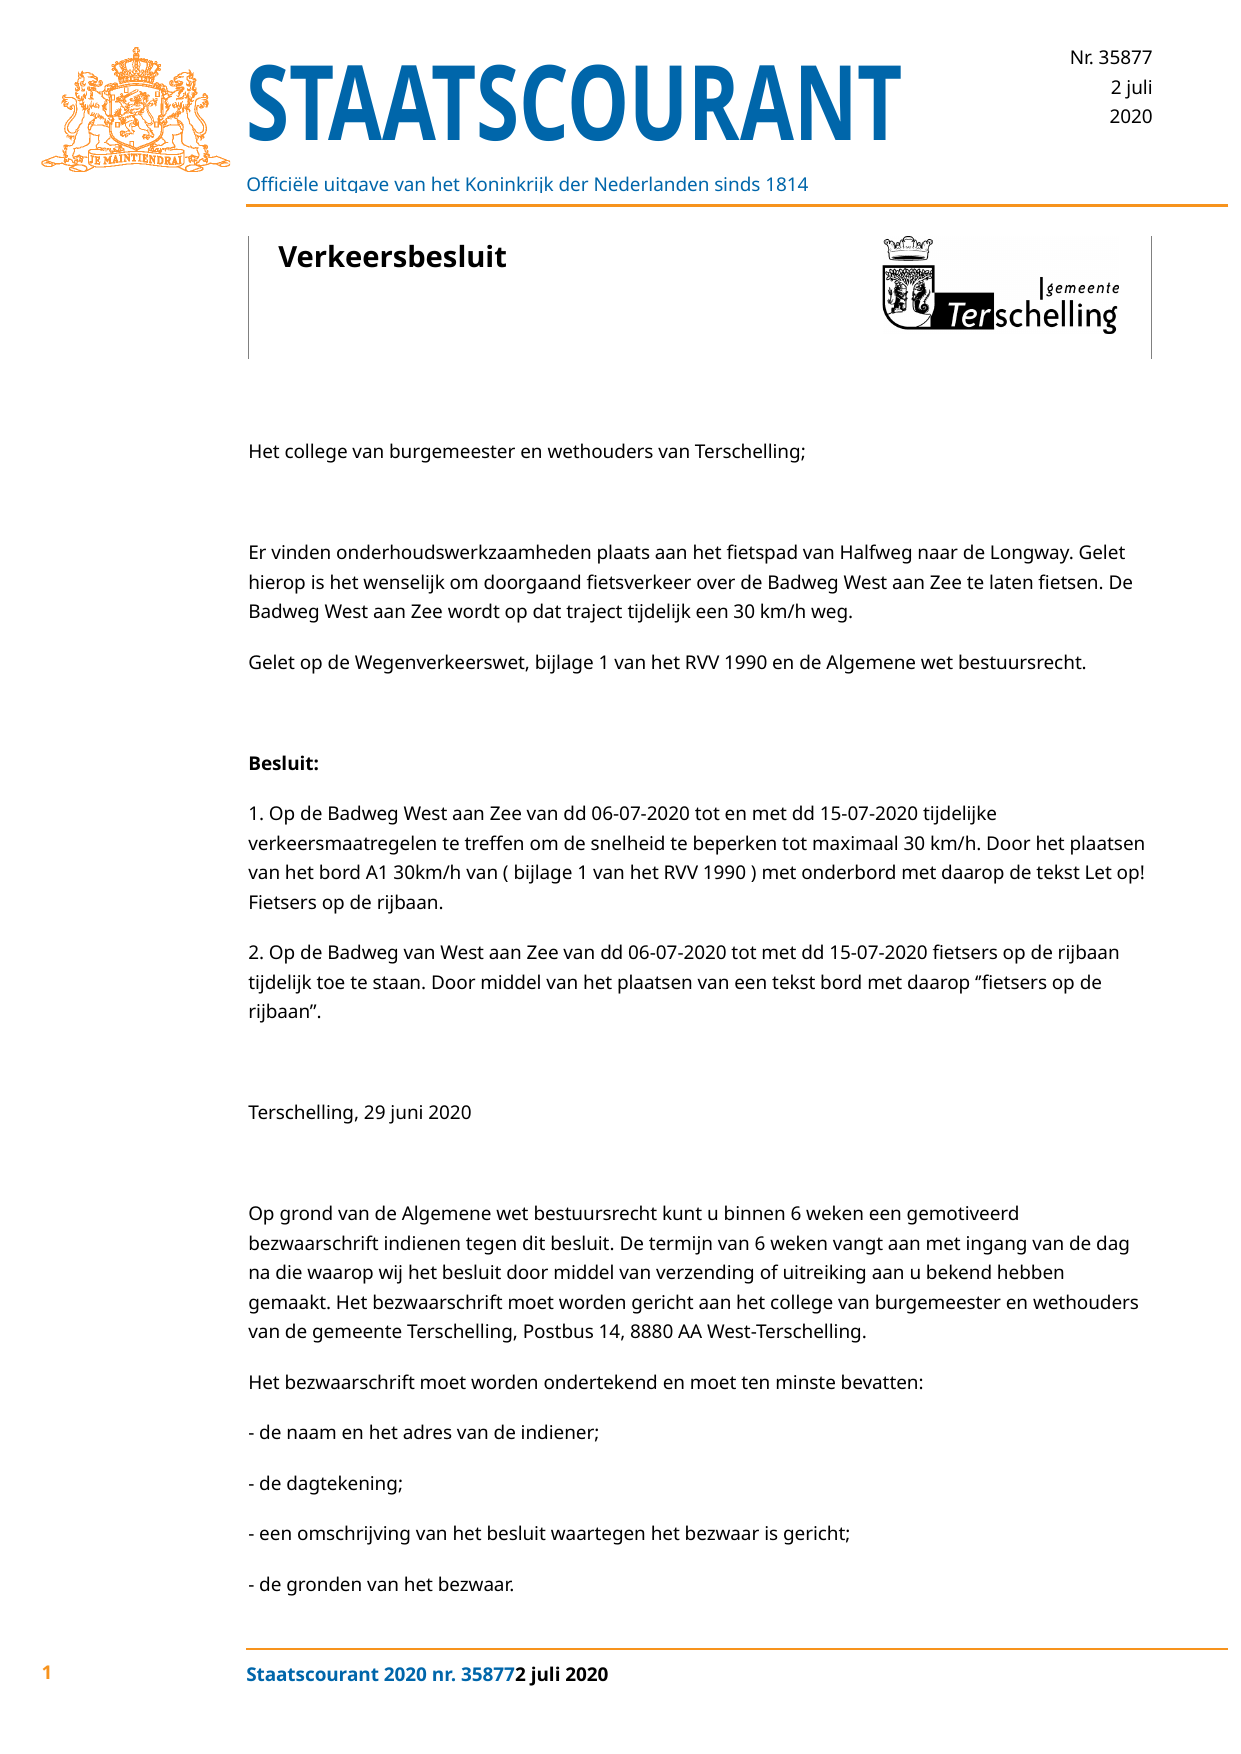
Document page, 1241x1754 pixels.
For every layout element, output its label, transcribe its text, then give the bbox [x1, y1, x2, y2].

table_header [850, 236, 1151, 359]
text Er vinden onderhoudswerkzaamheden plaats aan het fietspad van Halfweg naar de Longway. Gelet hierop is het wenselijk om doorgaand fietsverkeer over de Badweg West aan Zee te laten fietsen. De Badweg West aan Zee wordt op dat traject tijdelijk een 30 km/h weg. [248, 539, 1152, 624]
text - een omschrijving van het besluit waartegen het bezwaar is gericht; [248, 1520, 1152, 1546]
text - de dagtekening; [248, 1470, 1152, 1496]
picture [41, 47, 231, 172]
text Besluit: [248, 750, 1152, 776]
text Het bezwaarschrift moet worden ondertekend en moet ten minste bevatten: [248, 1369, 1152, 1395]
text 1. Op de Badweg West aan Zee van dd 06-07-2020 tot en met dd 15-07-2020 tijdelijke verkeersmaatregelen te treffen om de snelheid te beperken tot maximaal 30 km/h. Door het plaatsen van het bord A1 30km/h van ( bijlage 1 van het RVV 1990 ) met onderbord met daarop de tekst Let op! Fietsers op de rijbaan. [248, 800, 1152, 915]
text Terschelling, 29 juni 2020 [248, 1099, 1152, 1125]
text Op grond van de Algemene wet bestuursrecht kunt u binnen 6 weken een gemotiveerd bezwaarschrift indienen tegen dit besluit. De termijn van 6 weken vangt aan met ingang van de dag na die waarop wij het besluit door middel van verzending of uitreiking aan u bekend hebben gemaakt. Het bezwaarschrift moet worden gericht aan het college van burgemeester en wethouders van de gemeente Terschelling, Postbus 14, 8880 AA West-Terschelling. [248, 1200, 1152, 1344]
text Het college van burgemeester en wethouders van Terschelling; [248, 439, 1152, 464]
text Gelet op de Wegenverkeerswet, bijlage 1 van het RVV 1990 en de Algemene wet bestuursrecht. [248, 649, 1152, 675]
text 2. Op de Badweg van West aan Zee van dd 06-07-2020 tot met dd 15-07-2020 fietsers op de rijbaan tijdelijk toe te staan. Door middel van het plaatsen van een tekst bord met daarop ‘’fietsers op de rijbaan’’. [248, 939, 1152, 1024]
table_header Verkeersbesluit [249, 236, 850, 359]
text - de gronden van het bezwaar. [248, 1571, 1152, 1596]
picture [882, 236, 1119, 334]
text - de naam en het adres van de indiener; [248, 1419, 1152, 1445]
